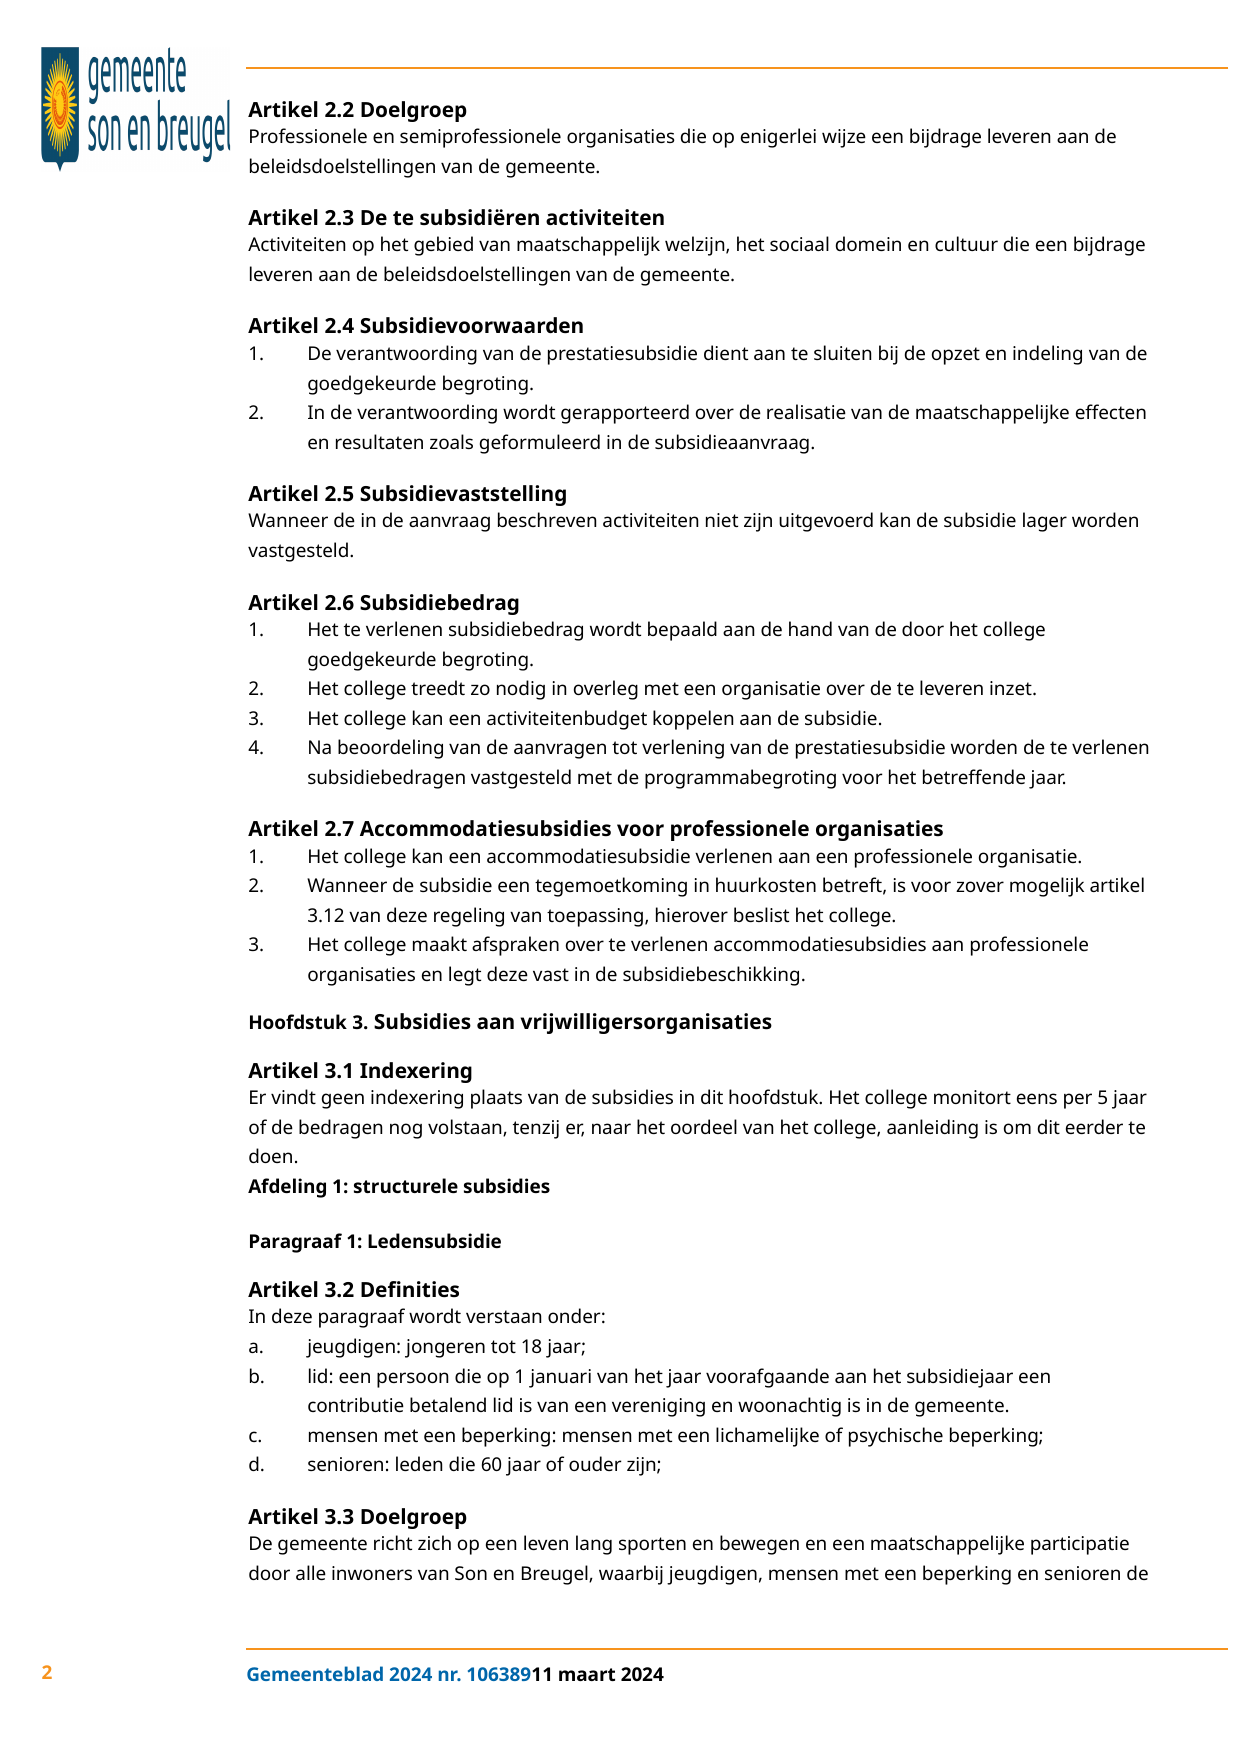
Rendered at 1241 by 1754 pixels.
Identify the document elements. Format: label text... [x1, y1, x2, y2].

text In deze paragraaf wordt verstaan onder: [248, 1304, 1152, 1329]
list In de verantwoording wordt gerapporteerd over de realisatie van de maatschappelijke effecten en resultaten zoals geformuleerd in de subsidieaanvraag. [248, 399, 1152, 454]
list mensen met een beperking: mensen met een lichamelijke of psychische beperking; [248, 1422, 1152, 1448]
list senioren: leden die 60 jaar of ouder zijn; [248, 1452, 1152, 1477]
text Artikel 2.7 Accommodatiesubsidies voor professionele organisaties [248, 814, 1152, 843]
list De verantwoording van de prestatiesubsidie dient aan te sluiten bij de opzet en indeling van de goedgekeurde begroting. [248, 340, 1152, 395]
text Professionele en semiprofessionele organisaties die op enigerlei wijze een bijdrage leveren aan de beleidsdoelstellingen van de gemeente. [248, 123, 1152, 178]
list Het te verlenen subsidiebedrag wordt bepaald aan de hand van de door het college goedgekeurde begroting. [248, 616, 1152, 671]
text Artikel 2.5 Subsidievaststelling [248, 479, 1152, 508]
picture [41, 47, 231, 172]
text Artikel 2.2 Doelgroep [248, 95, 1152, 123]
text Artikel 3.2 Definities [248, 1275, 1152, 1304]
text Paragraaf 1: Ledensubsidie [248, 1229, 1152, 1254]
text De gemeente richt zich op een leven lang sporten en bewegen en een maatschappelijke participatie door alle inwoners van Son en Breugel, waarbij jeugdigen, mensen met een beperking en senioren de [248, 1530, 1152, 1586]
list Na beoordeling van de aanvragen tot verlening van de prestatiesubsidie worden de te verlenen subsidiebedragen vastgesteld met de programmabegroting voor het betreffende jaar. [248, 734, 1152, 790]
text Artikel 2.6 Subsidiebedrag [248, 588, 1152, 616]
text Afdeling 1: structurele subsidies [248, 1173, 1152, 1199]
text Hoofdstuk 3. Subsidies aan vrijwilligersorganisaties [248, 1007, 1152, 1035]
list Het college kan een accommodatiesubsidie verlenen aan een professionele organisatie. [248, 843, 1152, 869]
list jeugdigen: jongeren tot 18 jaar; [248, 1333, 1152, 1359]
list lid: een persoon die op 1 januari van het jaar voorafgaande aan het subsidiejaar een contributie betalend lid is van een vereniging en woonachtig is in de gemeente. [248, 1363, 1152, 1418]
list Het college maakt afspraken over te verlenen accommodatiesubsidies aan professionele organisaties en legt deze vast in de subsidiebeschikking. [248, 932, 1152, 987]
text Wanneer de in de aanvraag beschreven activiteiten niet zijn uitgevoerd kan de subsidie lager worden vastgesteld. [248, 508, 1152, 563]
text Activiteiten op het gebied van maatschappelijk welzijn, het sociaal domein en cultuur die een bijdrage leveren aan de beleidsdoelstellingen van de gemeente. [248, 232, 1152, 287]
list Wanneer de subsidie een tegemoetkoming in huurkosten betreft, is voor zover mogelijk artikel 3.12 van deze regeling van toepassing, hierover beslist het college. [248, 872, 1152, 928]
text Artikel 2.4 Subsidievoorwaarden [248, 312, 1152, 340]
list Het college treedt zo nodig in overleg met een organisatie over de te leveren inzet. [248, 675, 1152, 701]
text Artikel 3.1 Indexering [248, 1056, 1152, 1084]
text Artikel 3.3 Doelgroep [248, 1502, 1152, 1530]
list Het college kan een activiteitenbudget koppelen aan de subsidie. [248, 705, 1152, 731]
text Er vindt geen indexering plaats van de subsidies in dit hoofdstuk. Het college monitort eens per 5 jaar of de bedragen nog volstaan, tenzij er, naar het oordeel van het college, aanleiding is om dit eerder te doen. [248, 1084, 1152, 1169]
text Artikel 2.3 De te subsidiëren activiteiten [248, 203, 1152, 232]
